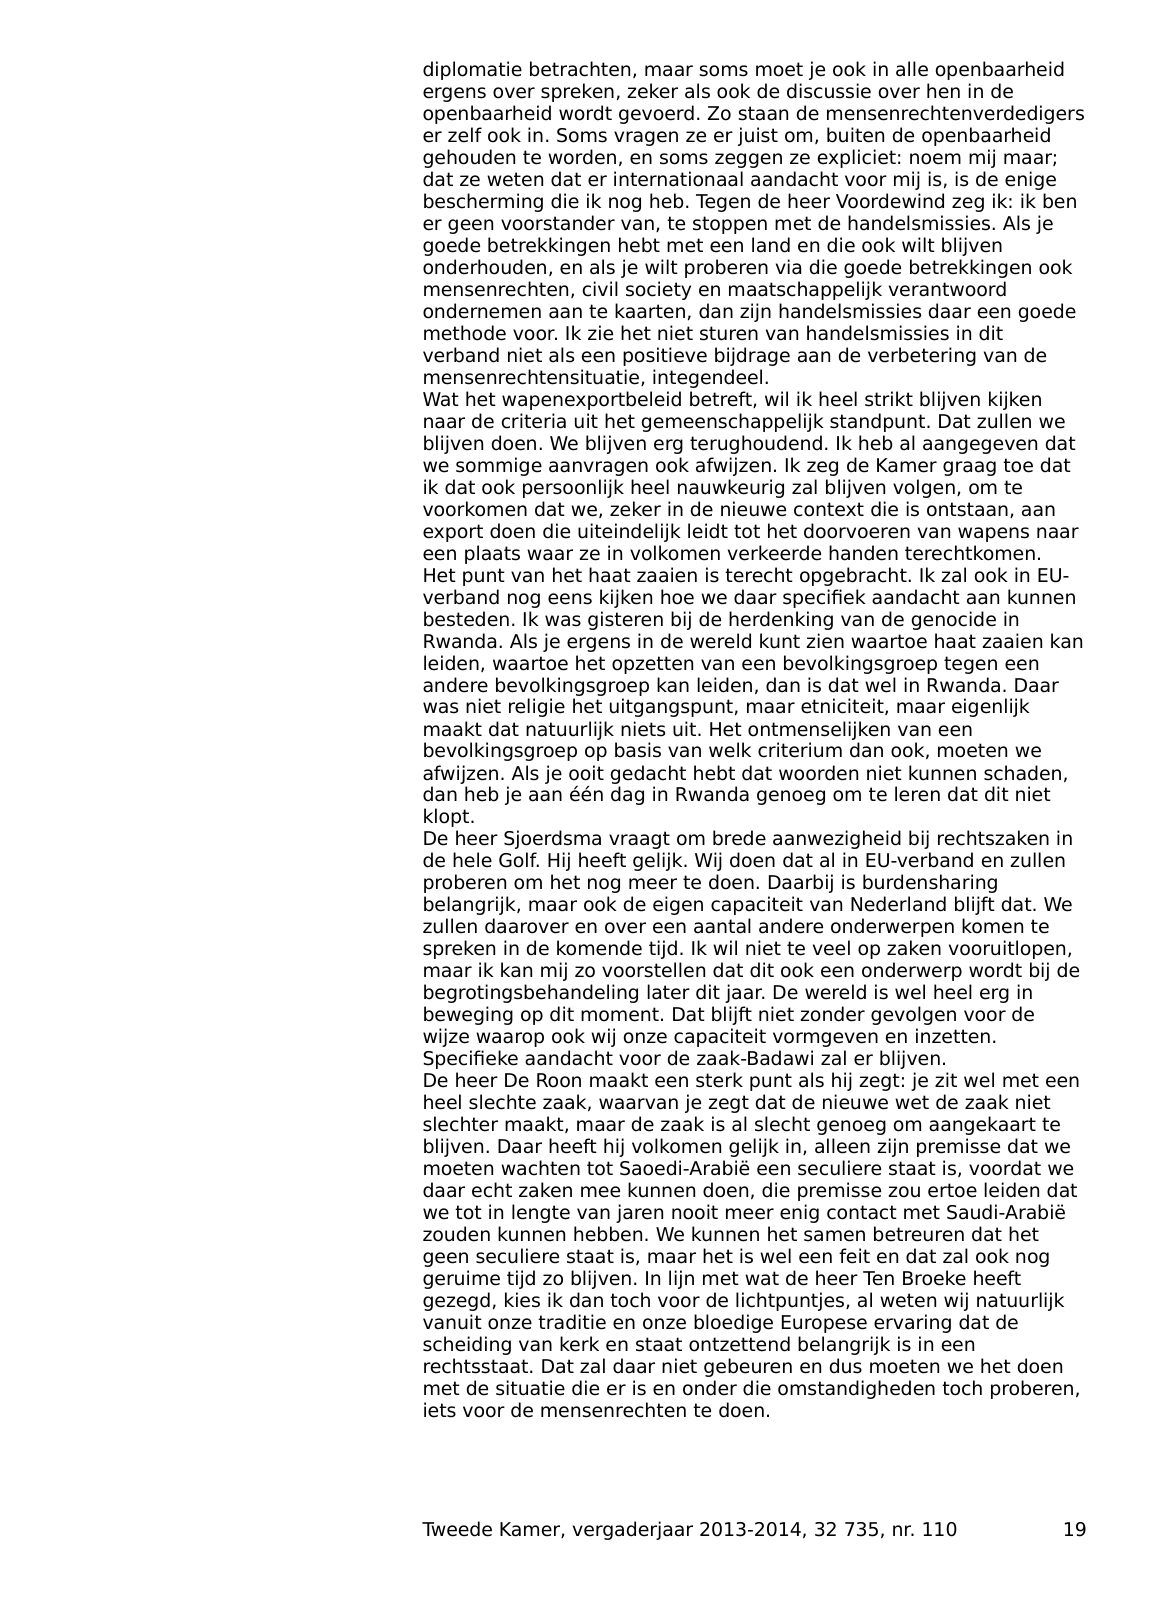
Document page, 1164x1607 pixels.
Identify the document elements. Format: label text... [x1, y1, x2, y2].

text De heer De Roon maakt een sterk punt als hij zegt: je zit wel met een heel slechte zaak, waarvan je zegt dat de nieuwe wet de zaak niet slechter maakt, maar de zaak is al slecht genoeg om aangekaart te blijven. Daar heeft hij volkomen gelijk in, alleen zijn premisse dat we moeten wachten tot Saoedi-Arabië een seculiere staat is, voordat we daar echt zaken mee kunnen doen, die premisse zou ertoe leiden dat we tot in lengte van jaren nooit meer enig contact met Saudi-Arabië zouden kunnen hebben. We kunnen het samen betreuren dat het geen seculiere staat is, maar het is wel een feit en dat zal ook nog geruime tijd zo blijven. In lijn met wat de heer Ten Broeke heeft gezegd, kies ik dan toch voor de lichtpuntjes, al weten wij natuurlijk vanuit onze traditie en onze bloedige Europese ervaring dat de scheiding van kerk en staat ontzettend belangrijk is in een rechtsstaat. Dat zal daar niet gebeuren en dus moeten we het doen met de situatie die er is en onder die omstandigheden toch proberen, iets voor de mensenrechten te doen. [422, 1070, 1087, 1422]
text Wat het wapenexportbeleid betreft, wil ik heel strikt blijven kijken naar de criteria uit het gemeenschappelijk standpunt. Dat zullen we blijven doen. We blijven erg terughoudend. Ik heb al aangegeven dat we sommige aanvragen ook afwijzen. Ik zeg de Kamer graag toe dat ik dat ook persoonlijk heel nauwkeurig zal blijven volgen, om te voorkomen dat we, zeker in de nieuwe context die is ontstaan, aan export doen die uiteindelijk leidt tot het doorvoeren van wapens naar een plaats waar ze in volkomen verkeerde handen terechtkomen. [422, 389, 1087, 564]
text De heer Sjoerdsma vraagt om brede aanwezigheid bij rechtszaken in de hele Golf. Hij heeft gelijk. Wij doen dat al in EU-verband en zullen proberen om het nog meer te doen. Daarbij is burdensharing belangrijk, maar ook de eigen capaciteit van Nederland blijft dat. We zullen daarover en over een aantal andere onderwerpen komen te spreken in de komende tijd. Ik wil niet te veel op zaken vooruitlopen, maar ik kan mij zo voorstellen dat dit ook een onderwerp wordt bij de begrotingsbehandeling later dit jaar. De wereld is wel heel erg in beweging op dit moment. Dat blijft niet zonder gevolgen voor de wijze waarop ook wij onze capaciteit vormgeven en inzetten. Specifieke aandacht voor de zaak-Badawi zal er blijven. [422, 828, 1087, 1070]
text diplomatie betrachten, maar soms moet je ook in alle openbaarheid ergens over spreken, zeker als ook de discussie over hen in de openbaarheid wordt gevoerd. Zo staan de mensenrechtenverdedigers er zelf ook in. Soms vragen ze er juist om, buiten de openbaarheid gehouden te worden, en soms zeggen ze expliciet: noem mij maar; dat ze weten dat er internationaal aandacht voor mij is, is de enige bescherming die ik nog heb. Tegen de heer Voordewind zeg ik: ik ben er geen voorstander van, te stoppen met de handelsmissies. Als je goede betrekkingen hebt met een land en die ook wilt blijven onderhouden, en als je wilt proberen via die goede betrekkingen ook mensenrechten, civil society en maatschappelijk verantwoord ondernemen aan te kaarten, dan zijn handelsmissies daar een goede methode voor. Ik zie het niet sturen van handelsmissies in dit verband niet als een positieve bijdrage aan de verbetering van de mensenrechtensituatie, integendeel. [422, 59, 1087, 389]
text Het punt van het haat zaaien is terecht opgebracht. Ik zal ook in EU-verband nog eens kijken hoe we daar specifiek aandacht aan kunnen besteden. Ik was gisteren bij de herdenking van de genocide in Rwanda. Als je ergens in de wereld kunt zien waartoe haat zaaien kan leiden, waartoe het opzetten van een bevolkingsgroep tegen een andere bevolkingsgroep kan leiden, dan is dat wel in Rwanda. Daar was niet religie het uitgangspunt, maar etniciteit, maar eigenlijk maakt dat natuurlijk niets uit. Het ontmenselijken van een bevolkingsgroep op basis van welk criterium dan ook, moeten we afwijzen. Als je ooit gedacht hebt dat woorden niet kunnen schaden, dan heb je aan één dag in Rwanda genoeg om te leren dat dit niet klopt. [422, 564, 1087, 828]
